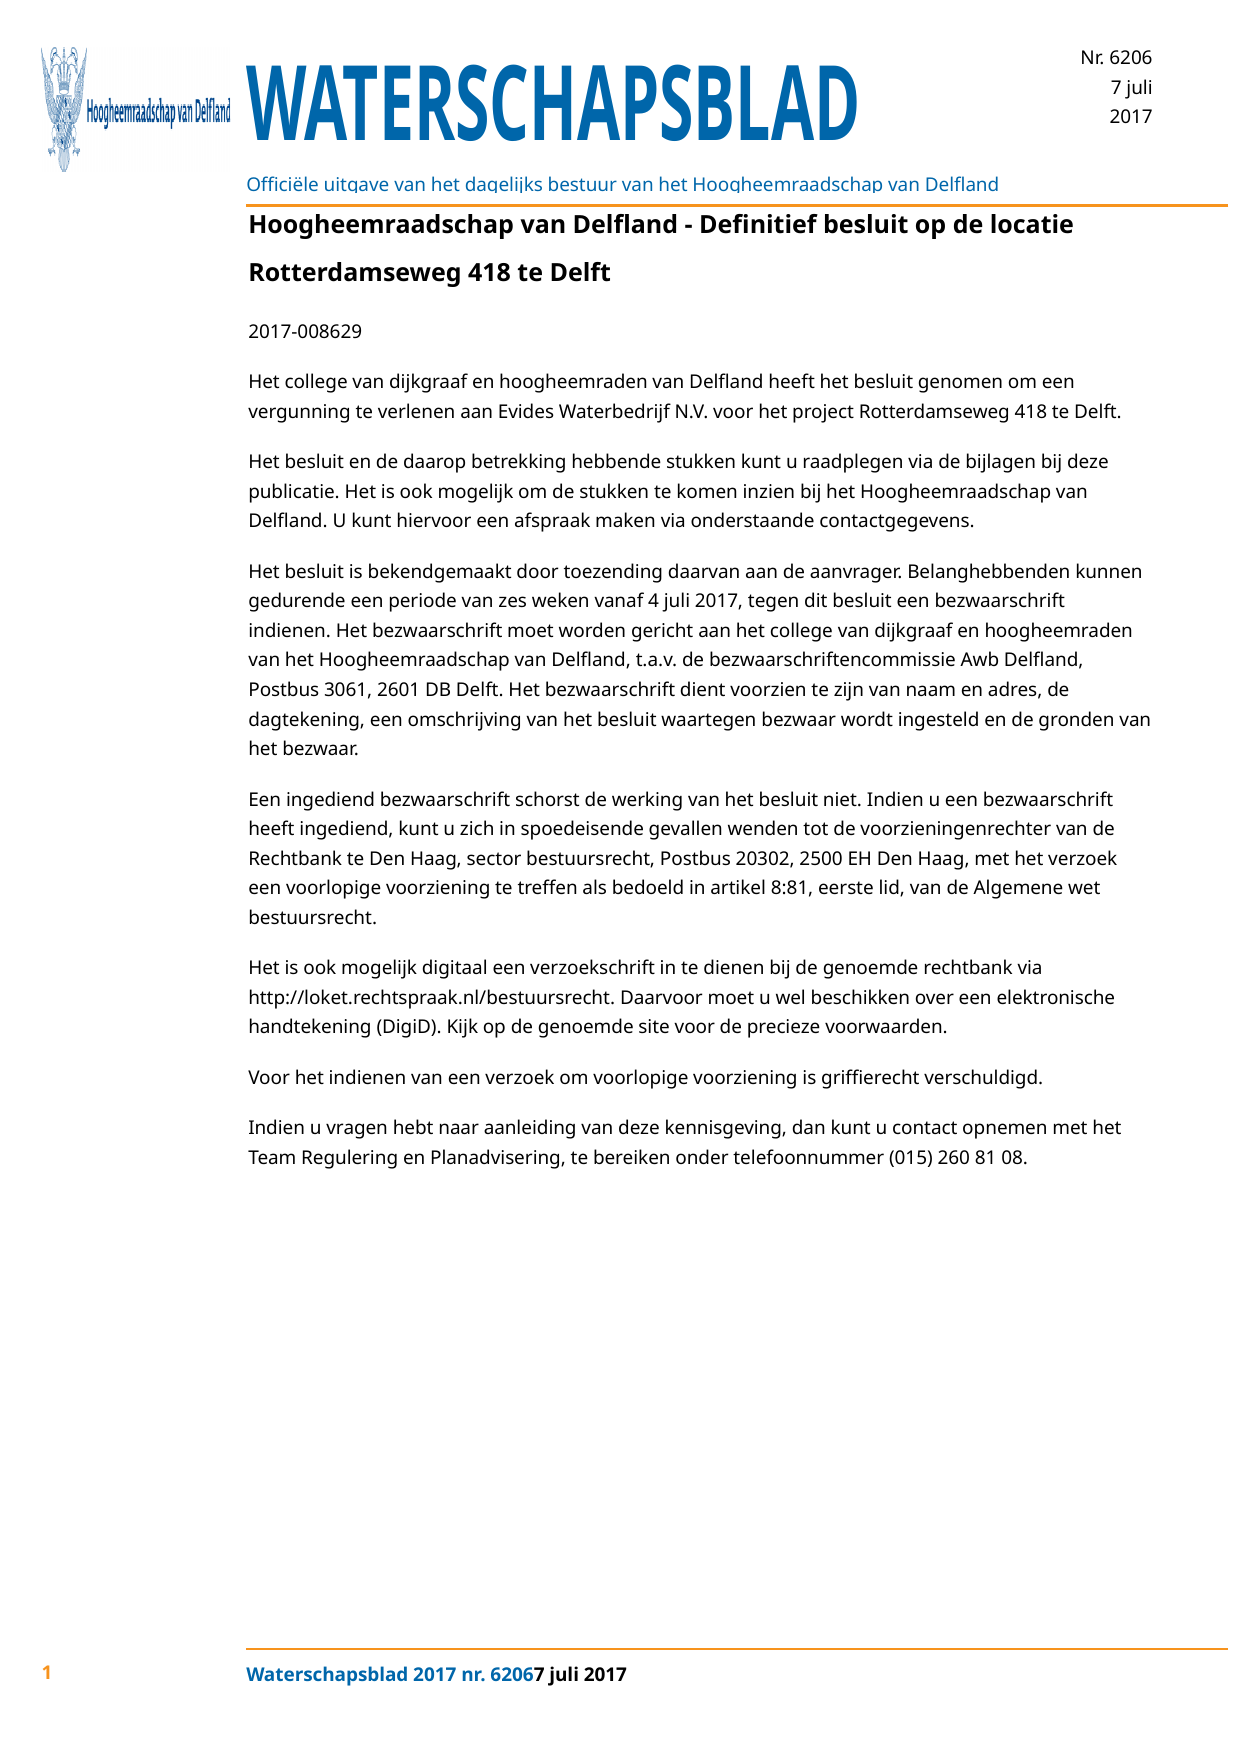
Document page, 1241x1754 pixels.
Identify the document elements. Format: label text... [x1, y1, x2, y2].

text Voor het indienen van een verzoek om voorlopige voorziening is griffierecht verschuldigd. [248, 1064, 1152, 1090]
text Het besluit en de daarop betrekking hebbende stukken kunt u raadplegen via de bijlagen bij deze publicatie. Het is ook mogelijk om de stukken te komen inzien bij het Hoogheemraadschap van Delfland. U kunt hiervoor een afspraak maken via onderstaande contactgegevens. [248, 448, 1152, 533]
text Het is ook mogelijk digitaal een verzoekschrift in te dienen bij de genoemde rechtbank via http://loket.rechtspraak.nl/bestuursrecht. Daarvoor moet u wel beschikken over een elektronische handtekening (DigiD). Kijk op de genoemde site voor de precieze voorwaarden. [248, 954, 1152, 1039]
text Hoogheemraadschap van Delfland - Definitief besluit op de locatie Rotterdamseweg 418 te Delft [248, 207, 1152, 288]
text Het besluit is bekendgemaakt door toezending daarvan aan de aanvrager. Belanghebbenden kunnen gedurende een periode van zes weken vanaf 4 juli 2017, tegen dit besluit een bezwaarschrift indienen. Het bezwaarschrift moet worden gericht aan het college van dijkgraaf en hoogheemraden van het Hoogheemraadschap van Delfland, t.a.v. de bezwaarschriftencommissie Awb Delfland, Postbus 3061, 2601 DB Delft. Het bezwaarschrift dient voorzien te zijn van naam en adres, de dagtekening, een omschrijving van het besluit waartegen bezwaar wordt ingesteld en de gronden van het bezwaar. [248, 558, 1152, 761]
text Het college van dijkgraaf en hoogheemraden van Delfland heeft het besluit genomen om een vergunning te verlenen aan Evides Waterbedrijf N.V. voor het project Rotterdamseweg 418 te Delft. [248, 368, 1152, 424]
text Een ingediend bezwaarschrift schorst de werking van het besluit niet. Indien u een bezwaarschrift heeft ingediend, kunt u zich in spoedeisende gevallen wenden tot de voorzieningenrechter van de Rechtbank te Den Haag, sector bestuursrecht, Postbus 20302, 2500 EH Den Haag, met het verzoek een voorlopige voorziening te treffen als bedoeld in artikel 8:81, eerste lid, van de Algemene wet bestuursrecht. [248, 786, 1152, 930]
text 2017-008629 [248, 318, 1152, 344]
text Indien u vragen hebt naar aanleiding van deze kennisgeving, dan kunt u contact opnemen met het Team Regulering en Planadvisering, te bereiken onder telefoonnummer (015) 260 81 08. [248, 1114, 1152, 1170]
picture [41, 47, 231, 172]
